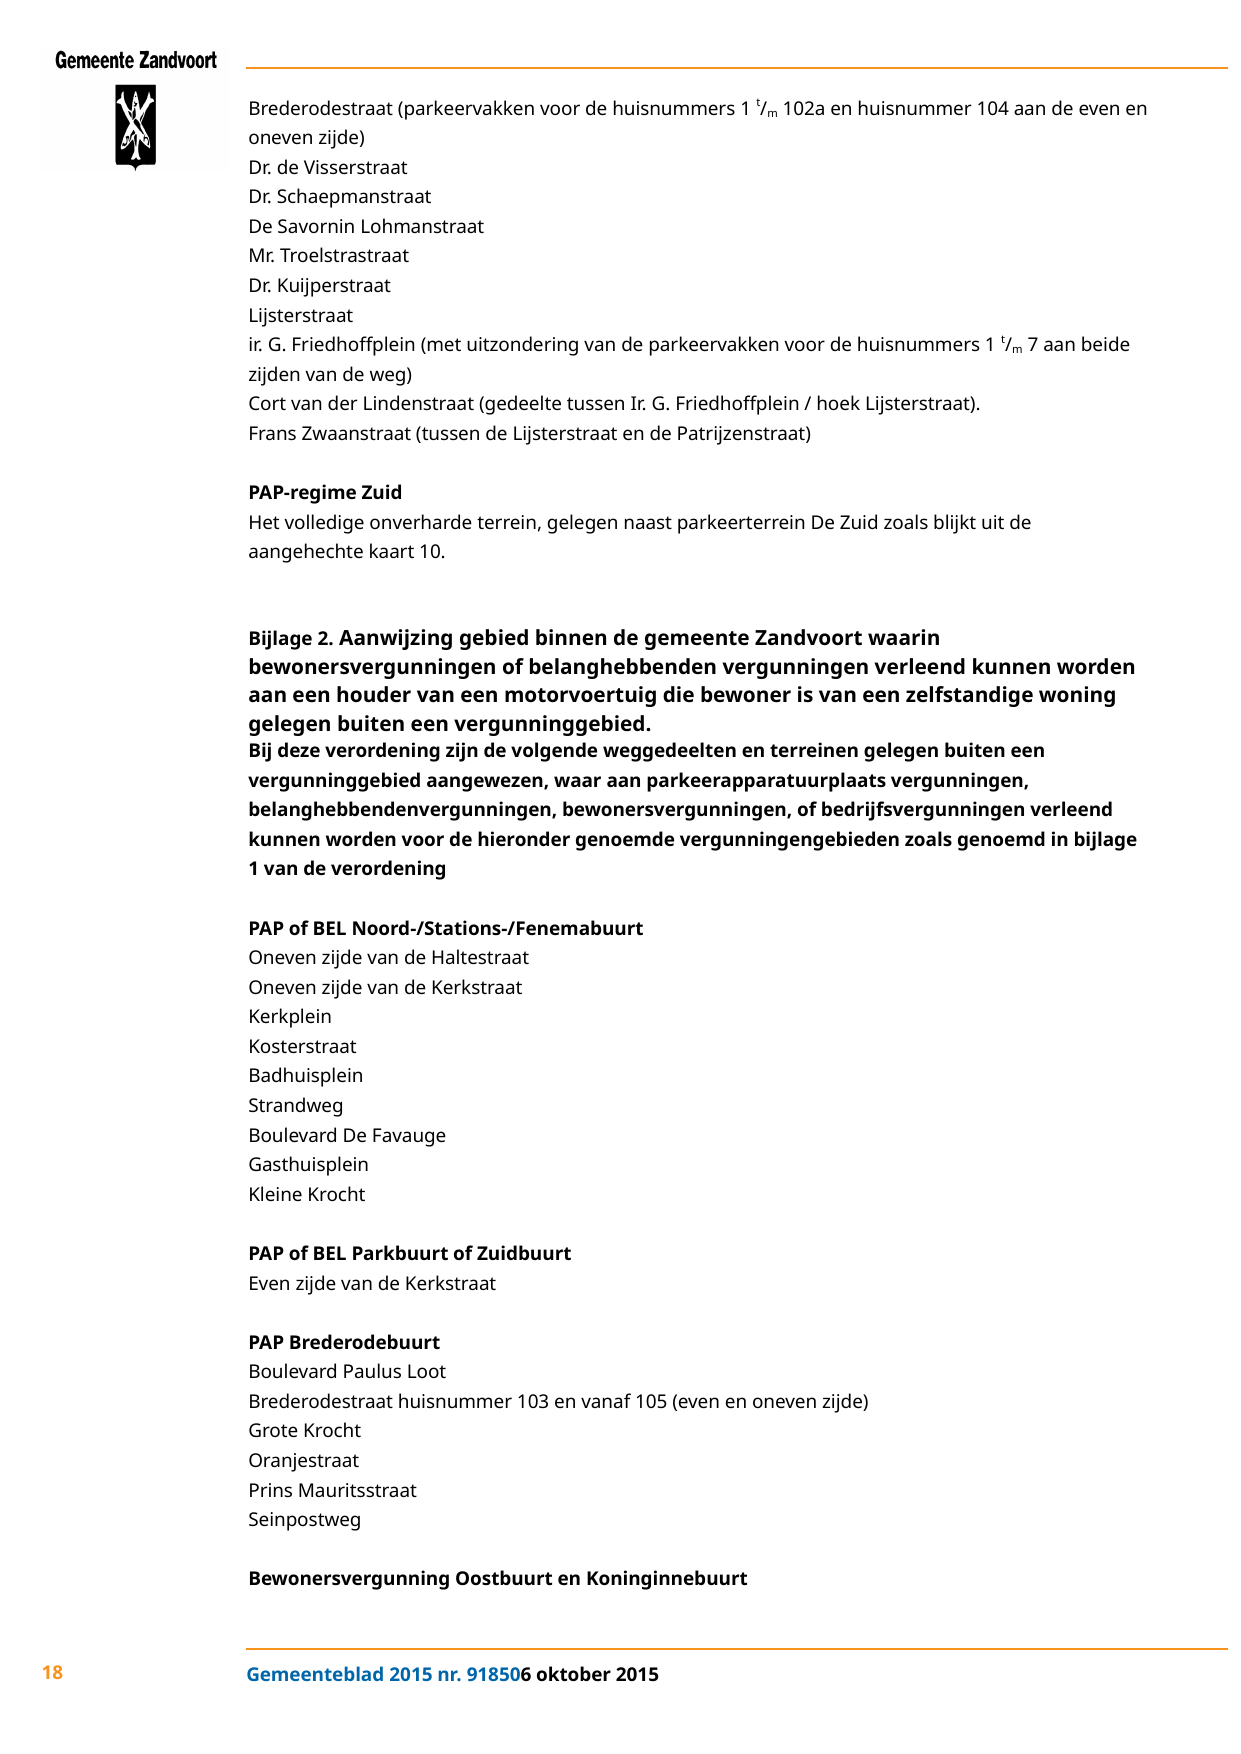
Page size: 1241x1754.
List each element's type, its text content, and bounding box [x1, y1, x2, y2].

text Boulevard De Favauge [248, 1122, 1152, 1147]
text Brederodestraat huisnummer 103 en vanaf 105 (even en oneven zijde) [248, 1388, 1152, 1414]
text PAP of BEL Noord-/Stations-/Fenemabuurt [248, 915, 1152, 940]
text Oneven zijde van de Kerkstraat [248, 974, 1152, 999]
text Even zijde van de Kerkstraat [248, 1270, 1152, 1295]
text Kosterstraat [248, 1033, 1152, 1059]
text ir. G. Friedhoffplein (met uitzondering van de parkeervakken voor de huisnummers 1 t/m 7 aan beide zijden van de weg) [248, 331, 1152, 387]
text De Savornin Lohmanstraat [248, 213, 1152, 239]
text Kleine Krocht [248, 1181, 1152, 1207]
text Prins Mauritsstraat [248, 1477, 1152, 1502]
picture [41, 47, 231, 172]
text Gasthuisplein [248, 1151, 1152, 1177]
text Strandweg [248, 1092, 1152, 1118]
text Dr. Kuijperstraat [248, 272, 1152, 298]
text PAP Brederodebuurt [248, 1329, 1152, 1354]
text Dr. de Visserstraat [248, 154, 1152, 180]
text Grote Krocht [248, 1418, 1152, 1443]
text Het volledige onverharde terrein, gelegen naast parkeerterrein De Zuid zoals blijkt uit de aangehechte kaart 10. [248, 509, 1152, 564]
text PAP-regime Zuid [248, 479, 1152, 505]
text Boulevard Paulus Loot [248, 1358, 1152, 1384]
text Bij deze verordening zijn de volgende weggedeelten en terreinen gelegen buiten een vergunninggebied aangewezen, waar aan parkeerapparatuurplaats vergunningen, belanghebbendenvergunningen, bewonersvergunningen, of bedrijfsvergunningen verleend kunnen worden voor de hieronder genoemde vergunningengebieden zoals genoemd in bijlage 1 van de verordening [248, 737, 1152, 881]
text Brederodestraat (parkeervakken voor de huisnummers 1 t/m 102a en huisnummer 104 aan de even en oneven zijde) [248, 95, 1152, 150]
text Frans Zwaanstraat (tussen de Lijsterstraat en de Patrijzenstraat) [248, 420, 1152, 446]
text Cort van der Lindenstraat (gedeelte tussen Ir. G. Friedhoffplein / hoek Lijsterstraat). [248, 391, 1152, 416]
text Badhuisplein [248, 1063, 1152, 1088]
text Bewonersvergunning Oostbuurt en Koninginnebuurt [248, 1566, 1152, 1591]
text Mr. Troelstrastraat [248, 243, 1152, 268]
text Dr. Schaepmanstraat [248, 183, 1152, 209]
text Seinpostweg [248, 1506, 1152, 1532]
text Kerkplein [248, 1003, 1152, 1029]
text PAP of BEL Parkbuurt of Zuidbuurt [248, 1240, 1152, 1266]
text Oneven zijde van de Haltestraat [248, 944, 1152, 970]
text Lijsterstraat [248, 302, 1152, 328]
text Bijlage 2. Aanwijzing gebied binnen de gemeente Zandvoort waarin bewonersvergunningen of belanghebbenden vergunningen verleend kunnen worden aan een houder van een motorvoertuig die bewoner is van een zelfstandige woning gelegen buiten een vergunninggebied. [248, 623, 1152, 737]
text Oranjestraat [248, 1447, 1152, 1473]
